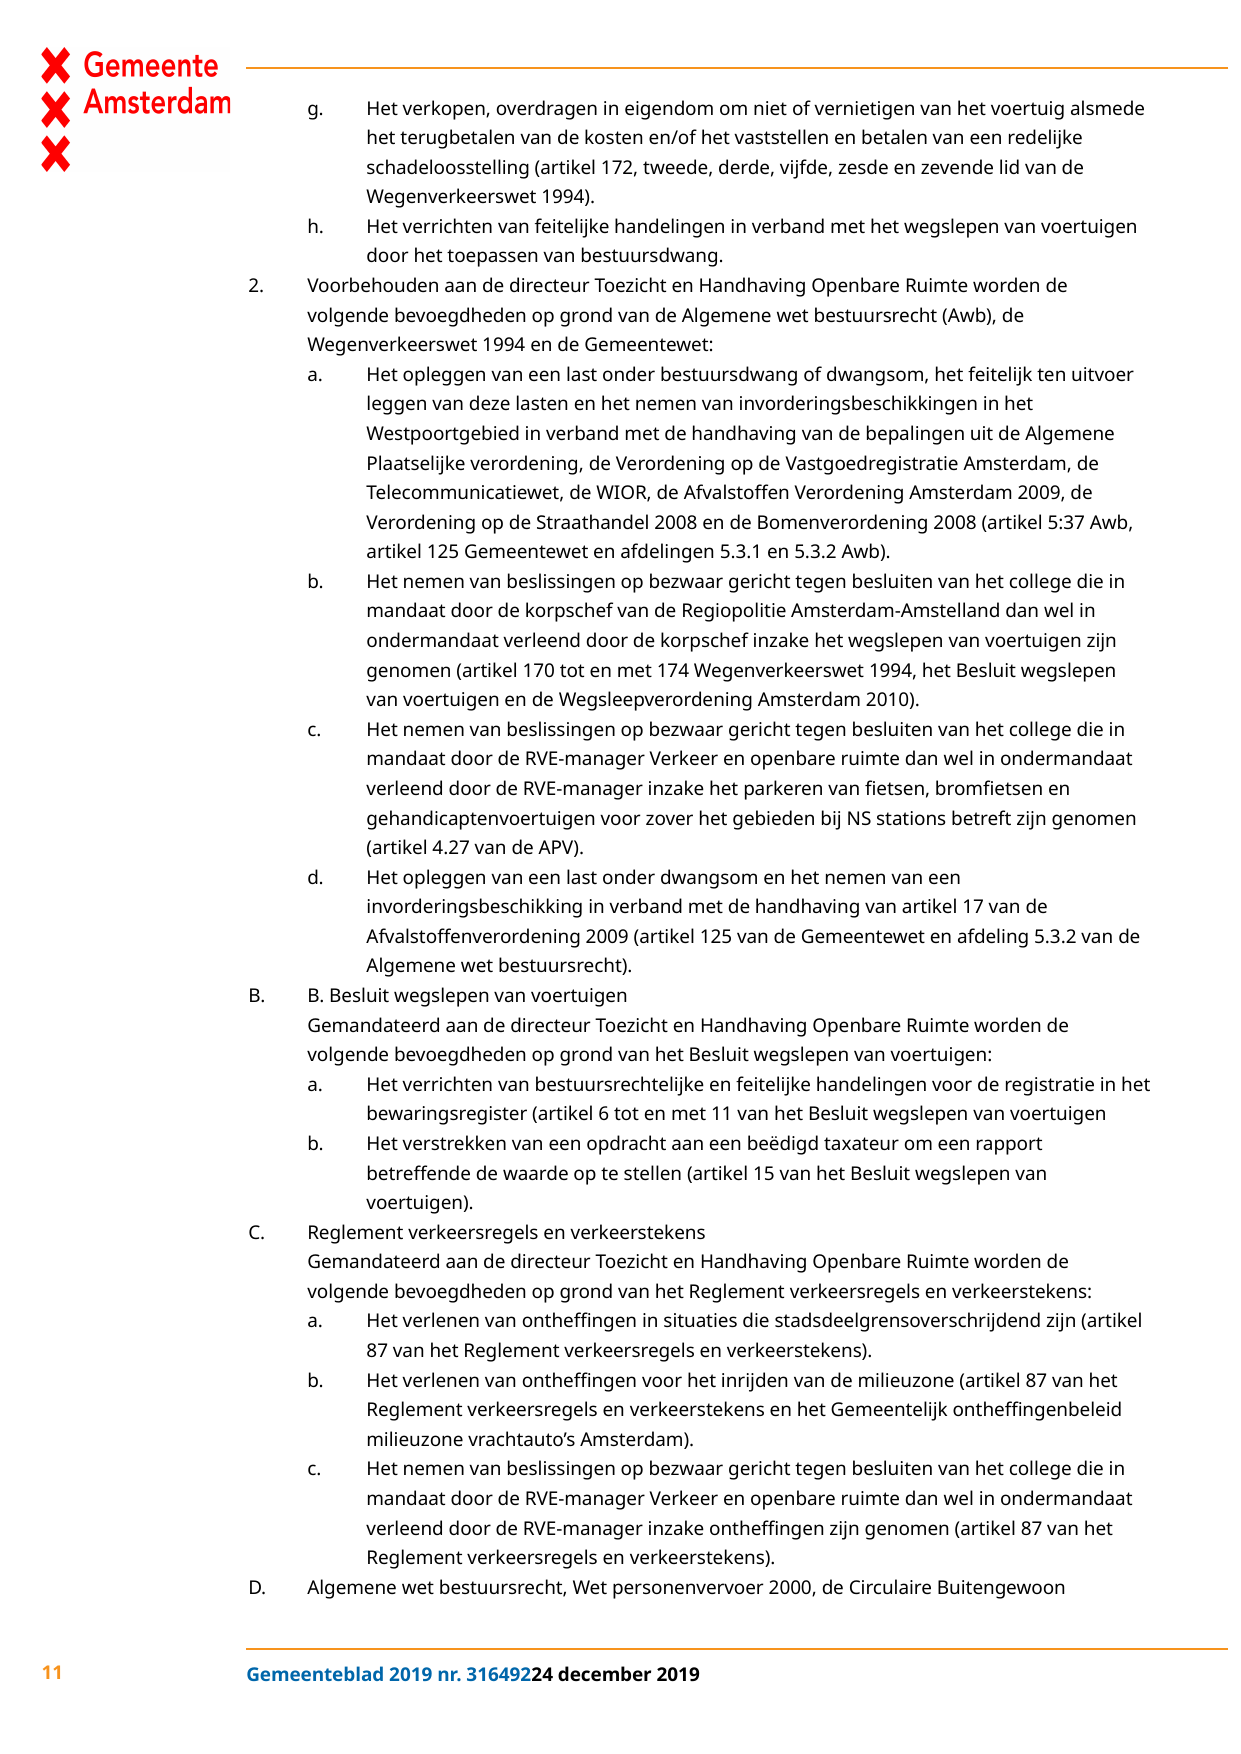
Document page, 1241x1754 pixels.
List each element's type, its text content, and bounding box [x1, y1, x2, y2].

list Algemene wet bestuursrecht, Wet personenvervoer 2000, de Circulaire Buitengewoon [248, 1574, 1152, 1600]
list Reglement verkeersregels en verkeerstekens [248, 1219, 1152, 1245]
list Het verkopen, overdragen in eigendom om niet of vernietigen van het voertuig alsmede het terugbetalen van de kosten en/of het vaststellen en betalen van een redelijke schadeloosstelling (artikel 172, tweede, derde, vijfde, zesde en zevende lid van de Wegenverkeerswet 1994). [307, 95, 1152, 209]
list Voorbehouden aan de directeur Toezicht en Handhaving Openbare Ruimte worden de volgende bevoegdheden op grond van de Algemene wet bestuursrecht (Awb), de Wegenverkeerswet 1994 en de Gemeentewet: [248, 272, 1152, 357]
list Het verlenen van ontheffingen voor het inrijden van de milieuzone (artikel 87 van het Reglement verkeersregels en verkeerstekens en het Gemeentelijk ontheffingenbeleid milieuzone vrachtauto’s Amsterdam). [307, 1367, 1152, 1452]
list Het opleggen van een last onder bestuursdwang of dwangsom, het feitelijk ten uitvoer leggen van deze lasten en het nemen van invorderingsbeschikkingen in het Westpoortgebied in verband met de handhaving van de bepalingen uit de Algemene Plaatselijke verordening, de Verordening op de Vastgoedregistratie Amsterdam, de Telecommunicatiewet, de WIOR, de Afvalstoffen Verordening Amsterdam 2009, de Verordening op de Straathandel 2008 en de Bomenverordening 2008 (artikel 5:37 Awb, artikel 125 Gemeentewet en afdelingen 5.3.1 en 5.3.2 Awb). [307, 361, 1152, 564]
list Gemandateerd aan de directeur Toezicht en Handhaving Openbare Ruimte worden de volgende bevoegdheden op grond van het Besluit wegslepen van voertuigen: [248, 1012, 1152, 1067]
list Het verstrekken van een opdracht aan een beëdigd taxateur om een rapport betreffende de waarde op te stellen (artikel 15 van het Besluit wegslepen van voertuigen). [307, 1130, 1152, 1215]
picture [41, 47, 231, 172]
list Het nemen van beslissingen op bezwaar gericht tegen besluiten van het college die in mandaat door de RVE-manager Verkeer en openbare ruimte dan wel in ondermandaat verleend door de RVE-manager inzake ontheffingen zijn genomen (artikel 87 van het Reglement verkeersregels en verkeerstekens). [307, 1456, 1152, 1570]
list Gemandateerd aan de directeur Toezicht en Handhaving Openbare Ruimte worden de volgende bevoegdheden op grond van het Reglement verkeersregels en verkeerstekens: [248, 1248, 1152, 1304]
list Het nemen van beslissingen op bezwaar gericht tegen besluiten van het college die in mandaat door de korpschef van de Regiopolitie Amsterdam-Amstelland dan wel in ondermandaat verleend door de korpschef inzake het wegslepen van voertuigen zijn genomen (artikel 170 tot en met 174 Wegenverkeerswet 1994, het Besluit wegslepen van voertuigen en de Wegsleepverordening Amsterdam 2010). [307, 568, 1152, 712]
list Het verrichten van feitelijke handelingen in verband met het wegslepen van voertuigen door het toepassen van bestuursdwang. [307, 213, 1152, 268]
list Het nemen van beslissingen op bezwaar gericht tegen besluiten van het college die in mandaat door de RVE-manager Verkeer en openbare ruimte dan wel in ondermandaat verleend door de RVE-manager inzake het parkeren van fietsen, bromfietsen en gehandicaptenvoertuigen voor zover het gebieden bij NS stations betreft zijn genomen (artikel 4.27 van de APV). [307, 716, 1152, 860]
list Het opleggen van een last onder dwangsom en het nemen van een invorderingsbeschikking in verband met de handhaving van artikel 17 van de Afvalstoffenverordening 2009 (artikel 125 van de Gemeentewet en afdeling 5.3.2 van de Algemene wet bestuursrecht). [307, 864, 1152, 978]
list B. Besluit wegslepen van voertuigen [248, 982, 1152, 1008]
list Het verlenen van ontheffingen in situaties die stadsdeelgrensoverschrijdend zijn (artikel 87 van het Reglement verkeersregels en verkeerstekens). [307, 1308, 1152, 1363]
list Het verrichten van bestuursrechtelijke en feitelijke handelingen voor de registratie in het bewaringsregister (artikel 6 tot en met 11 van het Besluit wegslepen van voertuigen [307, 1071, 1152, 1126]
